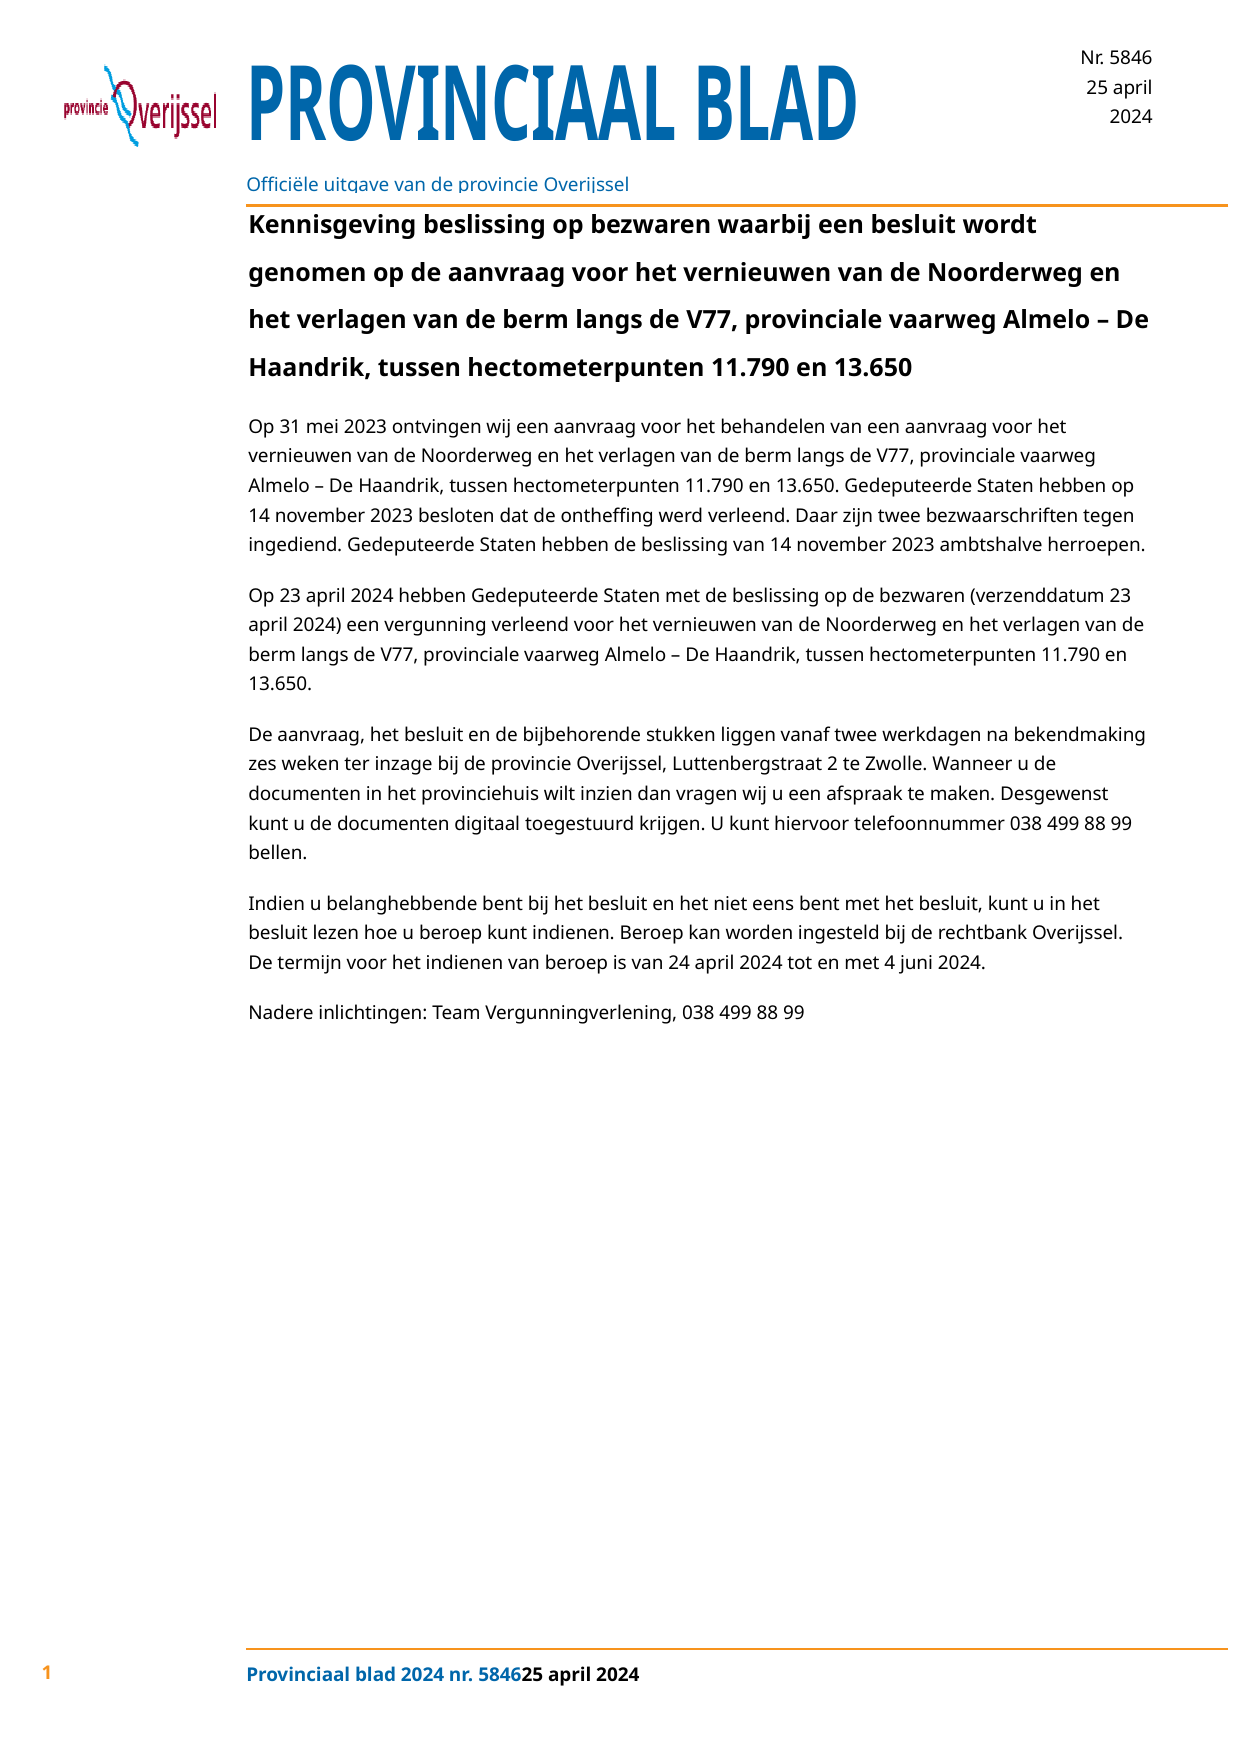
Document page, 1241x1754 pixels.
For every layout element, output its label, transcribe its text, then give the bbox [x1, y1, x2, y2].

text Kennisgeving beslissing op bezwaren waarbij een besluit wordt genomen op de aanvraag voor het vernieuwen van de Noorderweg en het verlagen van de berm langs de V77, provinciale vaarweg Almelo – De Haandrik, tussen hectometerpunten 11.790 en 13.650 [248, 207, 1152, 384]
text De aanvraag, het besluit en de bijbehorende stukken liggen vanaf twee werkdagen na bekendmaking zes weken ter inzage bij de provincie Overijssel, Luttenbergstraat 2 te Zwolle. Wanneer u de documenten in het provinciehuis wilt inzien dan vragen wij u een afspraak te maken. Desgewenst kunt u de documenten digitaal toegestuurd krijgen. U kunt hiervoor telefoonnummer 038 499 88 99 bellen. [248, 721, 1152, 865]
text Nadere inlichtingen: Team Vergunningverlening, 038 499 88 99 [248, 999, 1152, 1025]
text Op 31 mei 2023 ontvingen wij een aanvraag voor het behandelen van een aanvraag voor het vernieuwen van de Noorderweg en het verlagen van de berm langs de V77, provinciale vaarweg Almelo – De Haandrik, tussen hectometerpunten 11.790 en 13.650. Gedeputeerde Staten hebben op 14 november 2023 besloten dat de ontheffing werd verleend. Daar zijn twee bezwaarschriften tegen ingediend. Gedeputeerde Staten hebben de beslissing van 14 november 2023 ambtshalve herroepen. [248, 413, 1152, 557]
text Indien u belanghebbende bent bij het besluit en het niet eens bent met het besluit, kunt u in het besluit lezen hoe u beroep kunt indienen. Beroep kan worden ingesteld bij de rechtbank Overijssel. De termijn voor het indienen van beroep is van 24 april 2024 tot en met 4 juni 2024. [248, 890, 1152, 975]
text Op 23 april 2024 hebben Gedeputeerde Staten met de beslissing op de bezwaren (verzenddatum 23 april 2024) een vergunning verleend voor het vernieuwen van de Noorderweg en het verlagen van de berm langs de V77, provinciale vaarweg Almelo – De Haandrik, tussen hectometerpunten 11.790 en 13.650. [248, 582, 1152, 696]
picture [41, 47, 231, 172]
